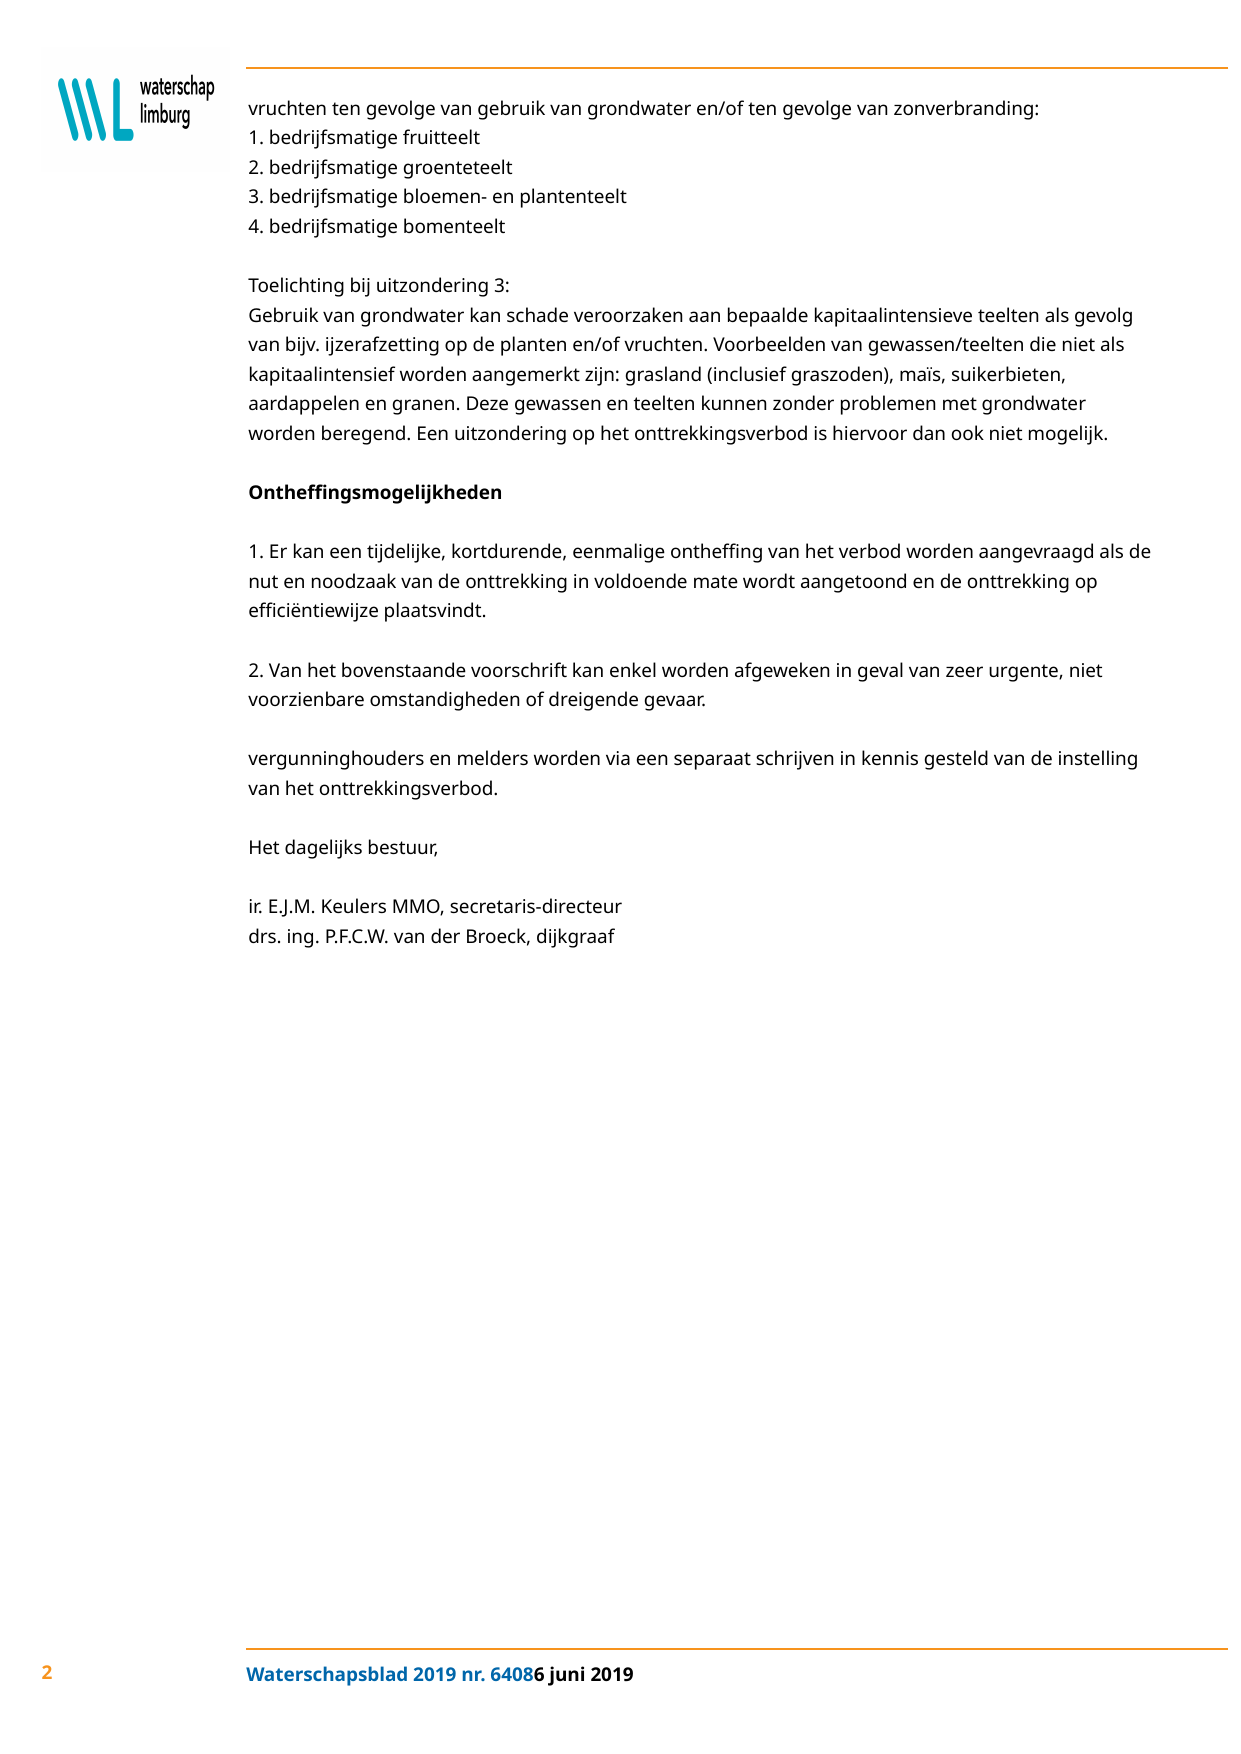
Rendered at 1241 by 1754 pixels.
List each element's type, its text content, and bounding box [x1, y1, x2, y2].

text 1. bedrijfsmatige fruitteelt [248, 124, 1152, 150]
text Ontheffingsmogelijkheden [248, 479, 1152, 505]
text 2. bedrijfsmatige groenteteelt [248, 154, 1152, 180]
text ir. E.J.M. Keulers MMO, secretaris-directeur [248, 893, 1152, 919]
picture [41, 47, 231, 172]
text 2. Van het bovenstaande voorschrift kan enkel worden afgeweken in geval van zeer urgente, niet voorzienbare omstandigheden of dreigende gevaar. [248, 657, 1152, 712]
text vruchten ten gevolge van gebruik van grondwater en/of ten gevolge van zonverbranding: [248, 95, 1152, 121]
text drs. ing. P.F.C.W. van der Broeck, dijkgraaf [248, 923, 1152, 949]
text 3. bedrijfsmatige bloemen- en plantenteelt [248, 183, 1152, 209]
text Het dagelijks bestuur, [248, 834, 1152, 860]
text 1. Er kan een tijdelijke, kortdurende, eenmalige ontheffing van het verbod worden aangevraagd als de nut en noodzaak van de onttrekking in voldoende mate wordt aangetoond en de onttrekking op efficiëntiewijze plaatsvindt. [248, 538, 1152, 623]
text Toelichting bij uitzondering 3: [248, 272, 1152, 298]
text 4. bedrijfsmatige bomenteelt [248, 213, 1152, 239]
text vergunninghouders en melders worden via een separaat schrijven in kennis gesteld van de instelling van het onttrekkingsverbod. [248, 746, 1152, 801]
text Gebruik van grondwater kan schade veroorzaken aan bepaalde kapitaalintensieve teelten als gevolg van bijv. ijzerafzetting op de planten en/of vruchten. Voorbeelden van gewassen/teelten die niet als kapitaalintensief worden aangemerkt zijn: grasland (inclusief graszoden), maïs, suikerbieten, aardappelen en granen. Deze gewassen en teelten kunnen zonder problemen met grondwater worden beregend. Een uitzondering op het onttrekkingsverbod is hiervoor dan ook niet mogelijk. [248, 302, 1152, 446]
